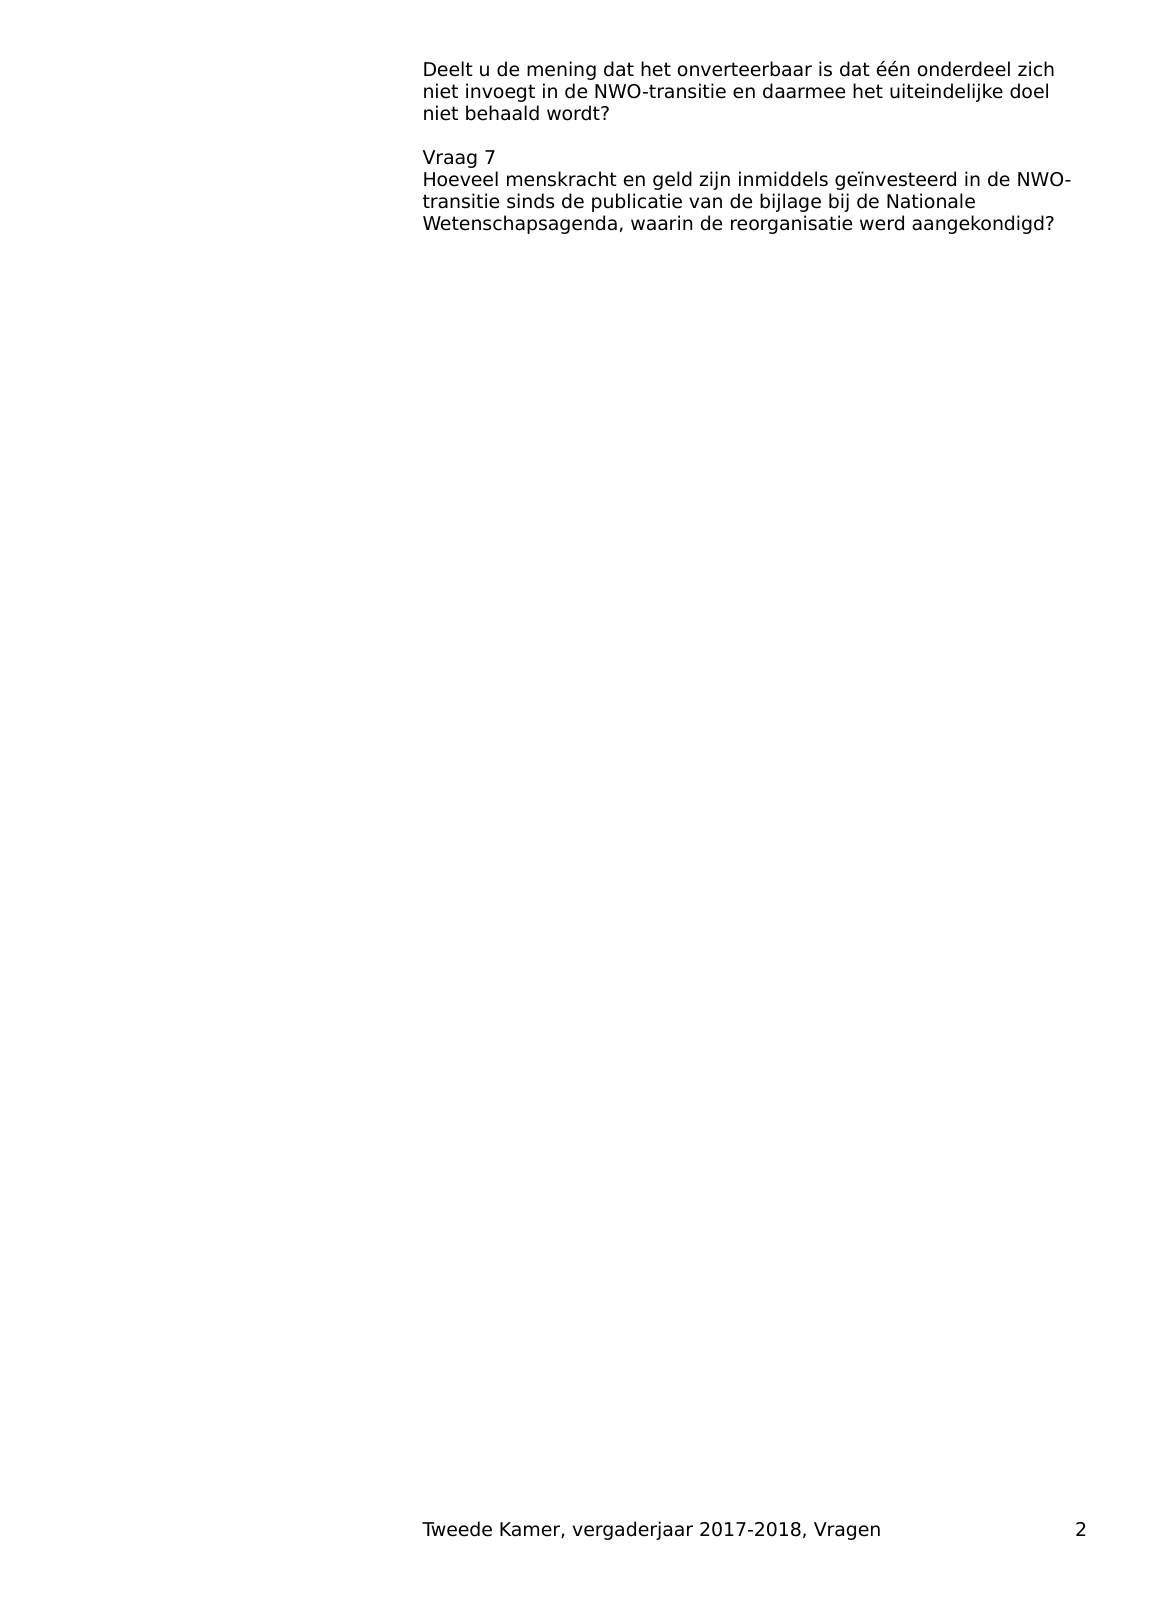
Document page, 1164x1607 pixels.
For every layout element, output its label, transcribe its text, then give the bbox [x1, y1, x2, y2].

text Hoeveel menskracht en geld zijn inmiddels geïnvesteerd in de NWO-transitie sinds de publicatie van de bijlage bij de Nationale Wetenschapsagenda, waarin de reorganisatie werd aangekondigd? [422, 169, 1087, 235]
text Deelt u de mening dat het onverteerbaar is dat één onderdeel zich niet invoegt in de NWO-transitie en daarmee het uiteindelijke doel niet behaald wordt? [422, 59, 1087, 125]
text Vraag 7 [422, 147, 1087, 169]
